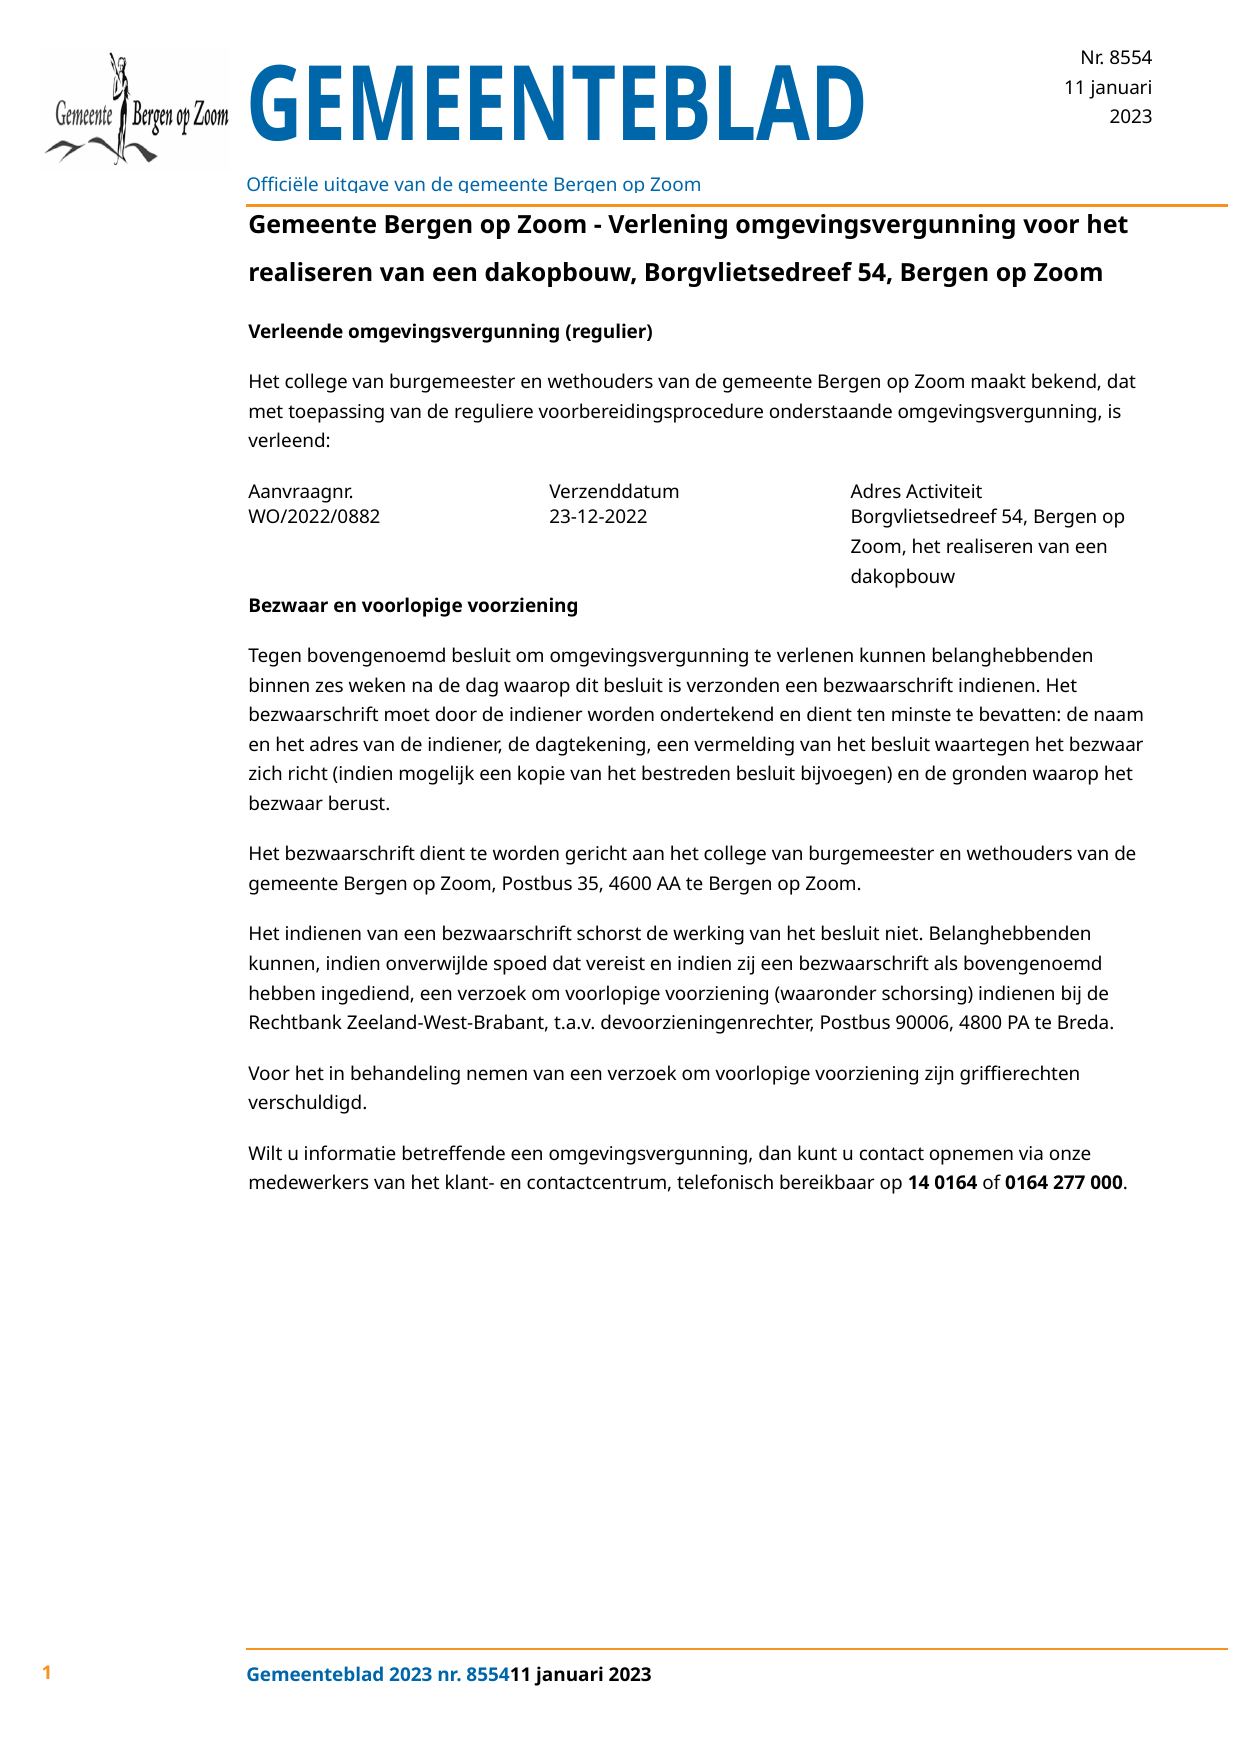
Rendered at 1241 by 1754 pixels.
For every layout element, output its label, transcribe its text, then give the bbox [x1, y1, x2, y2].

text Voor het in behandeling nemen van een verzoek om voorlopige voorziening zijn griffierechten verschuldigd. [248, 1060, 1152, 1115]
table_header Adres Activiteit [850, 478, 1152, 504]
table_cell WO/2022/0882 [248, 504, 549, 589]
text Wilt u informatie betreffende een omgevingsvergunning, dan kunt u contact opnemen via onze medewerkers van het klant- en contactcentrum, telefonisch bereikbaar op 14 0164 of 0164 277 000. [248, 1140, 1152, 1195]
text Tegen bovengenoemd besluit om omgevingsvergunning te verlenen kunnen belanghebbenden binnen zes weken na de dag waarop dit besluit is verzonden een bezwaarschrift indienen. Het bezwaarschrift moet door de indiener worden ondertekend en dient ten minste te bevatten: de naam en het adres van de indiener, de dagtekening, een vermelding van het besluit waartegen het bezwaar zich richt (indien mogelijk een kopie van het bestreden besluit bijvoegen) en de gronden waarop het bezwaar berust. [248, 642, 1152, 816]
table_header Verzenddatum [549, 478, 850, 504]
picture [41, 47, 231, 172]
text Bezwaar en voorlopige voorziening [248, 592, 1152, 618]
text Verleende omgevingsvergunning (regulier) [248, 318, 1152, 344]
table_header Aanvraagnr. [248, 478, 549, 504]
table_cell Borgvlietsedreef 54, Bergen op Zoom, het realiseren van een dakopbouw [850, 504, 1152, 589]
text Het college van burgemeester en wethouders van de gemeente Bergen op Zoom maakt bekend, dat met toepassing van de reguliere voorbereidingsprocedure onderstaande omgevingsvergunning, is verleend: [248, 368, 1152, 453]
table_cell 23-12-2022 [549, 504, 850, 589]
text Het bezwaarschrift dient te worden gericht aan het college van burgemeester en wethouders van de gemeente Bergen op Zoom, Postbus 35, 4600 AA te Bergen op Zoom. [248, 841, 1152, 896]
text Het indienen van een bezwaarschrift schorst de werking van het besluit niet. Belanghebbenden kunnen, indien onverwijlde spoed dat vereist en indien zij een bezwaarschrift als bovengenoemd hebben ingediend, een verzoek om voorlopige voorziening (waaronder schorsing) indienen bij de Rechtbank Zeeland-West-Brabant, t.a.v. devoorzieningenrechter, Postbus 90006, 4800 PA te Breda. [248, 921, 1152, 1035]
text Gemeente Bergen op Zoom - Verlening omgevingsvergunning voor het realiseren van een dakopbouw, Borgvlietsedreef 54, Bergen op Zoom [248, 207, 1152, 288]
